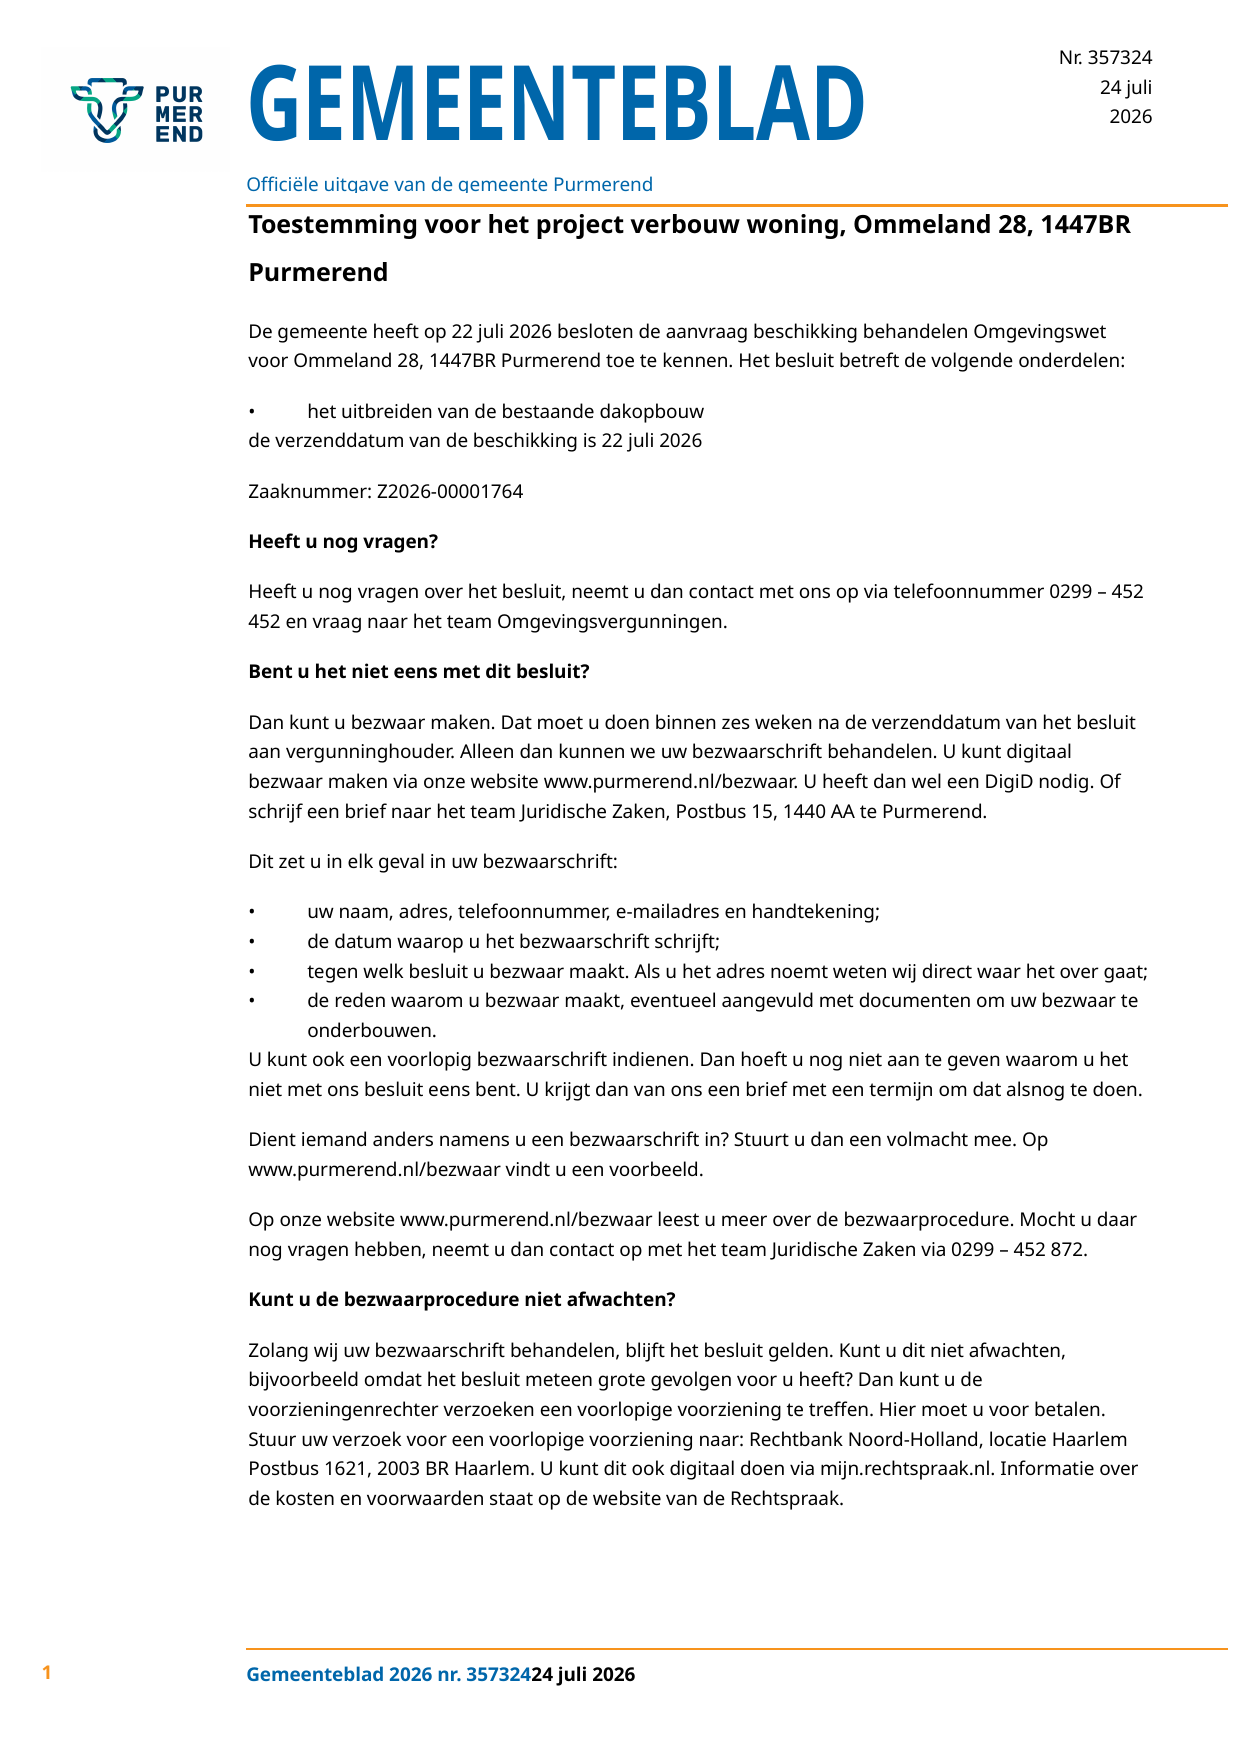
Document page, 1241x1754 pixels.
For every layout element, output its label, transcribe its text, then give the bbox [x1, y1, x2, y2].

text Op onze website www.purmerend.nl/bezwaar leest u meer over de bezwaarprocedure. Mocht u daar nog vragen hebben, neemt u dan contact op met het team Juridische Zaken via 0299 – 452 872. [248, 1207, 1152, 1262]
picture [41, 47, 231, 172]
text Zolang wij uw bezwaarschrift behandelen, blijft het besluit gelden. Kunt u dit niet afwachten, bijvoorbeeld omdat het besluit meteen grote gevolgen voor u heeft? Dan kunt u de voorzieningenrechter verzoeken een voorlopige voorziening te treffen. Hier moet u voor betalen. Stuur uw verzoek voor een voorlopige voorziening naar: Rechtbank Noord-Holland, locatie Haarlem Postbus 1621, 2003 BR Haarlem. U kunt dit ook digitaal doen via mijn.rechtspraak.nl. Informatie over de kosten en voorwaarden staat op de website van de Rechtspraak. [248, 1337, 1152, 1511]
text Dan kunt u bezwaar maken. Dat moet u doen binnen zes weken na de verzenddatum van het besluit aan vergunninghouder. Alleen dan kunnen we uw bezwaarschrift behandelen. U kunt digitaal bezwaar maken via onze website www.purmerend.nl/bezwaar. U heeft dan wel een DigiD nodig. Of schrijf een brief naar het team Juridische Zaken, Postbus 15, 1440 AA te Purmerend. [248, 709, 1152, 824]
text Heeft u nog vragen over het besluit, neemt u dan contact met ons op via telefoonnummer 0299 – 452 452 en vraag naar het team Omgevingsvergunningen. [248, 579, 1152, 634]
text Kunt u de bezwaarprocedure niet afwachten? [248, 1287, 1152, 1312]
text Toestemming voor het project verbouw woning, Ommeland 28, 1447BR Purmerend [248, 207, 1152, 288]
text Heeft u nog vragen? [248, 528, 1152, 554]
list uw naam, adres, telefoonnummer, e-mailadres en handtekening; [248, 899, 1152, 924]
text De gemeente heeft op 22 juli 2026 besloten de aanvraag beschikking behandelen Omgevingswet voor Ommeland 28, 1447BR Purmerend toe te kennen. Het besluit betreft de volgende onderdelen: [248, 318, 1152, 373]
text Zaaknummer: Z2026-00001764 [248, 478, 1152, 504]
text Dient iemand anders namens u een bezwaarschrift in? Stuurt u dan een volmacht mee. Op www.purmerend.nl/bezwaar vindt u een voorbeeld. [248, 1127, 1152, 1182]
list het uitbreiden van de bestaande dakopbouw [248, 398, 1152, 424]
list de reden waarom u bezwaar maakt, eventueel aangevuld met documenten om uw bezwaar te onderbouwen. [248, 987, 1152, 1043]
text U kunt ook een voorlopig bezwaarschrift indienen. Dan hoeft u nog niet aan te geven waarom u het niet met ons besluit eens bent. U krijgt dan van ons een brief met een termijn om dat alsnog te doen. [248, 1047, 1152, 1102]
list tegen welk besluit u bezwaar maakt. Als u het adres noemt weten wij direct waar het over gaat; [248, 958, 1152, 984]
text Dit zet u in elk geval in uw bezwaarschrift: [248, 848, 1152, 874]
list de datum waarop u het bezwaarschrift schrijft; [248, 928, 1152, 954]
text de verzenddatum van de beschikking is 22 juli 2026 [248, 427, 1152, 453]
text Bent u het niet eens met dit besluit? [248, 659, 1152, 684]
